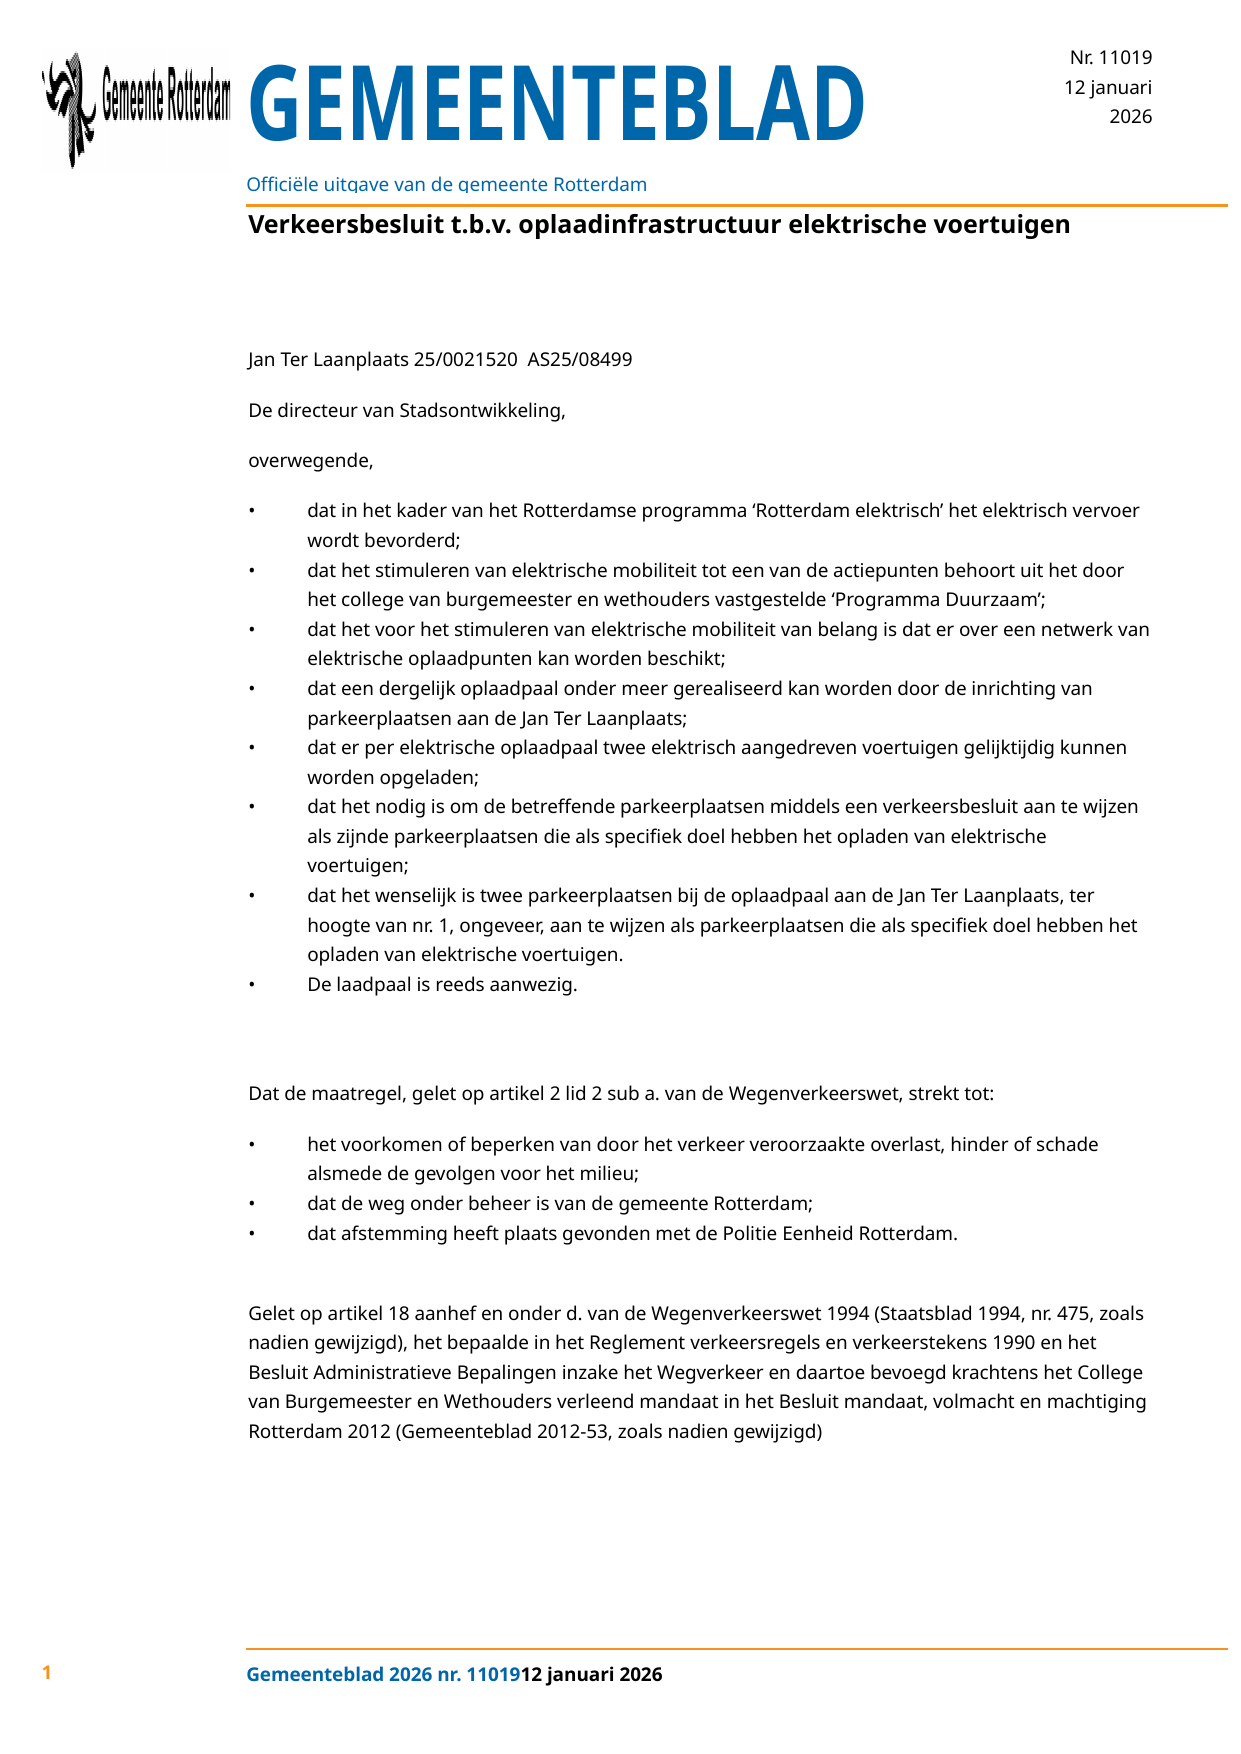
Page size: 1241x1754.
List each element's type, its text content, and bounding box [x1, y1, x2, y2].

list dat het voor het stimuleren van elektrische mobiliteit van belang is dat er over een netwerk van elektrische oplaadpunten kan worden beschikt; [248, 616, 1152, 671]
text Verkeersbesluit t.b.v. oplaadinfrastructuur elektrische voertuigen [248, 207, 1152, 241]
text Gelet op artikel 18 aanhef en onder d. van de Wegenverkeerswet 1994 (Staatsblad 1994, nr. 475, zoals nadien gewijzigd), het bepaalde in het Reglement verkeersregels en verkeerstekens 1990 en het Besluit Administratieve Bepalingen inzake het Wegverkeer en daartoe bevoegd krachtens het College van Burgemeester en Wethouders verleend mandaat in het Besluit mandaat, volmacht en machtiging Rotterdam 2012 (Gemeenteblad 2012-53, zoals nadien gewijzigd) [248, 1300, 1152, 1444]
list dat de weg onder beheer is van de gemeente Rotterdam; [248, 1190, 1152, 1216]
text overwegende, [248, 447, 1152, 473]
list dat afstemming heeft plaats gevonden met de Politie Eenheid Rotterdam. [248, 1220, 1152, 1246]
list dat er per elektrische oplaadpaal twee elektrisch aangedreven voertuigen gelijktijdig kunnen worden opgeladen; [248, 734, 1152, 790]
text De directeur van Stadsontwikkeling, [248, 397, 1152, 423]
list dat het wenselijk is twee parkeerplaatsen bij de oplaadpaal aan de Jan Ter Laanplaats, ter hoogte van nr. 1, ongeveer, aan te wijzen als parkeerplaatsen die als specifiek doel hebben het opladen van elektrische voertuigen. [248, 882, 1152, 967]
list dat een dergelijk oplaadpaal onder meer gerealiseerd kan worden door de inrichting van parkeerplaatsen aan de Jan Ter Laanplaats; [248, 675, 1152, 731]
list dat het stimuleren van elektrische mobiliteit tot een van de actiepunten behoort uit het door het college van burgemeester en wethouders vastgestelde ‘Programma Duurzaam’; [248, 557, 1152, 612]
list dat het nodig is om de betreffende parkeerplaatsen middels een verkeersbesluit aan te wijzen als zijnde parkeerplaatsen die als specifiek doel hebben het opladen van elektrische voertuigen; [248, 793, 1152, 878]
list De laadpaal is reeds aanwezig. [248, 971, 1152, 997]
list dat in het kader van het Rotterdamse programma ‘Rotterdam elektrisch’ het elektrisch vervoer wordt bevorderd; [248, 498, 1152, 553]
list het voorkomen of beperken van door het verkeer veroorzaakte overlast, hinder of schade alsmede de gevolgen voor het milieu; [248, 1131, 1152, 1186]
picture [41, 47, 231, 172]
text Jan Ter Laanplaats 25/0021520 AS25/08499 [248, 346, 1152, 372]
text Dat de maatregel, gelet op artikel 2 lid 2 sub a. van de Wegenverkeerswet, strekt tot: [248, 1081, 1152, 1106]
